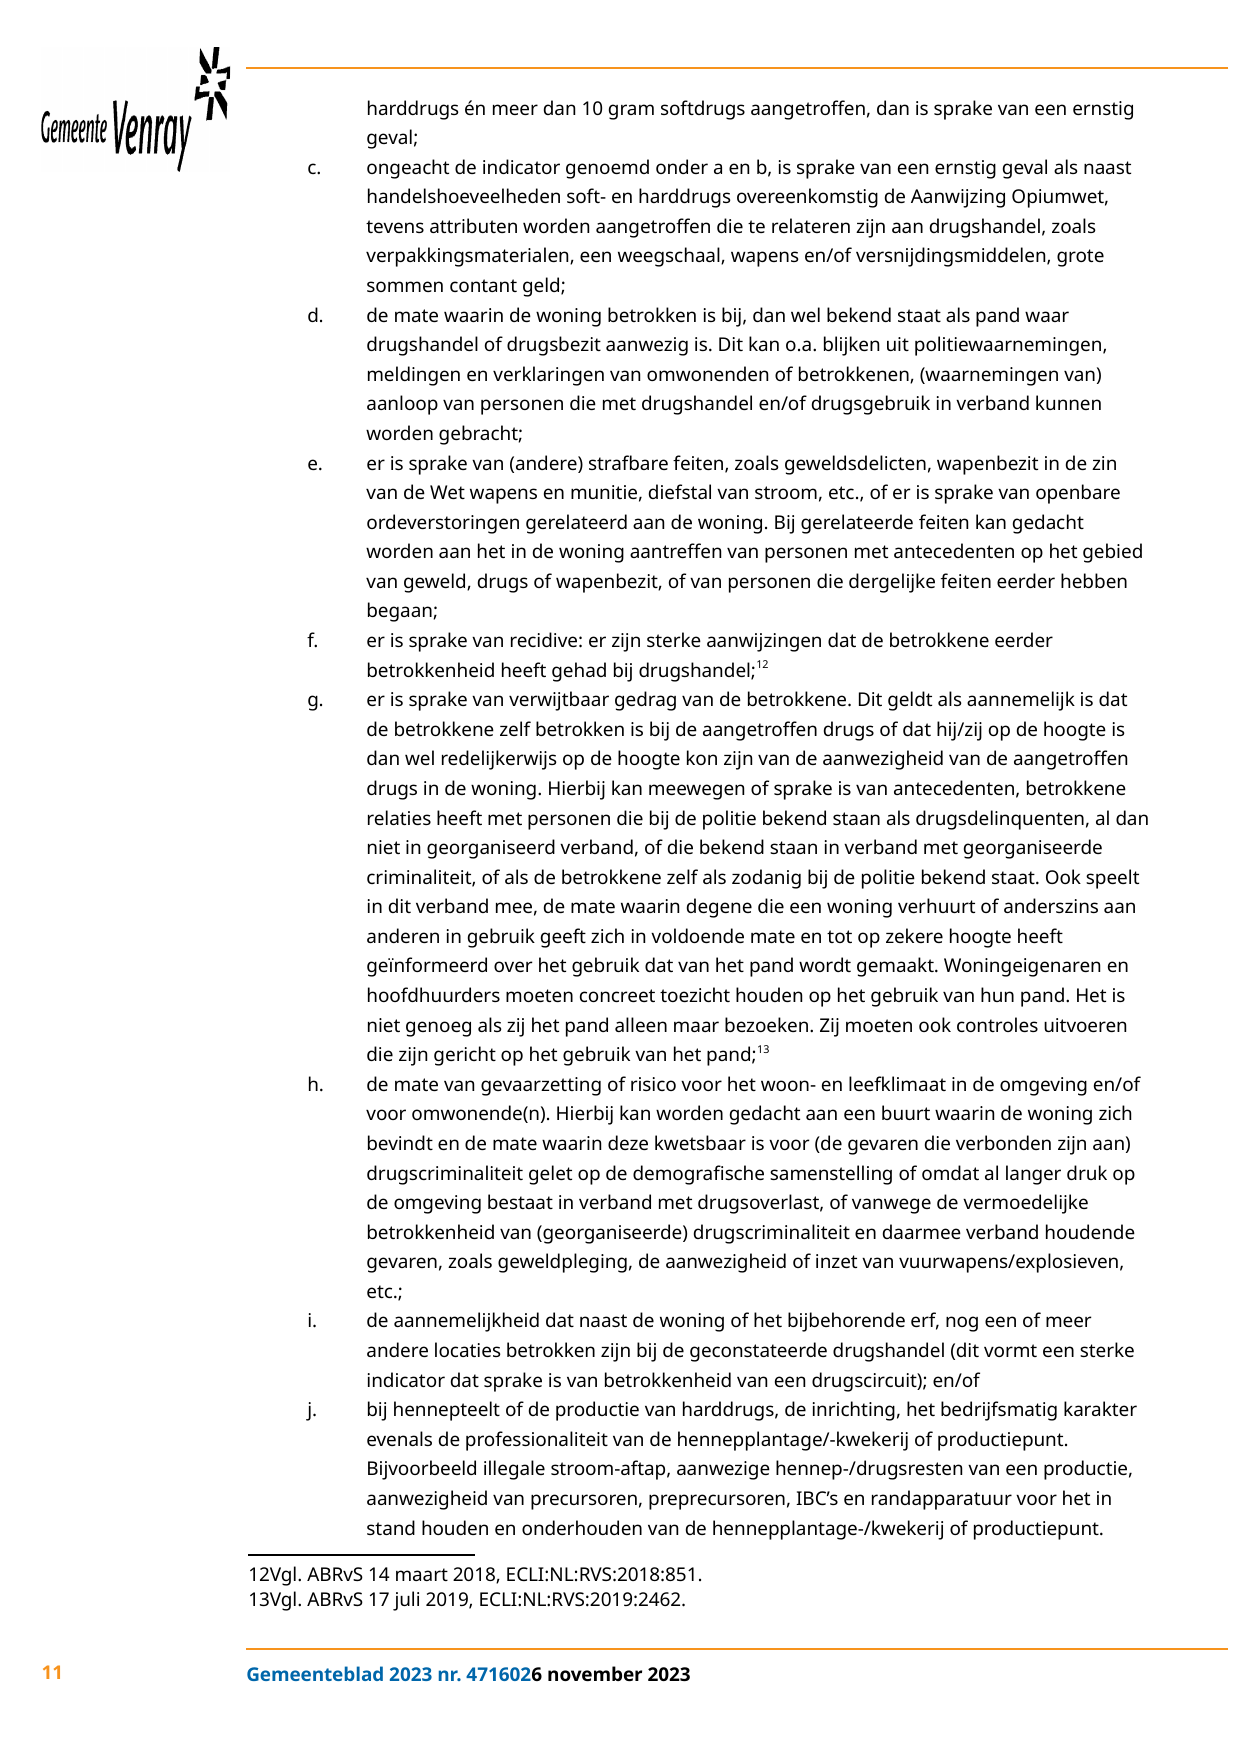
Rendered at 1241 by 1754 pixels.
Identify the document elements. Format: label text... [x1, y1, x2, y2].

list ongeacht de indicator genoemd onder a en b, is sprake van een ernstig geval als naast handelshoeveelheden soft- en harddrugs overeenkomstig de Aanwijzing Opiumwet, tevens attributen worden aangetroffen die te relateren zijn aan drugshandel, zoals verpakkingsmaterialen, een weegschaal, wapens en/of versnijdingsmiddelen, grote sommen contant geld; [307, 154, 1152, 298]
list er is sprake van (andere) strafbare feiten, zoals geweldsdelicten, wapenbezit in de zin van de Wet wapens en munitie, diefstal van stroom, etc., of er is sprake van openbare ordeverstoringen gerelateerd aan de woning. Bij gerelateerde feiten kan gedacht worden aan het in de woning aantreffen van personen met antecedenten op het gebied van geweld, drugs of wapenbezit, of van personen die dergelijke feiten eerder hebben begaan; [307, 450, 1152, 623]
list harddrugs én meer dan 10 gram softdrugs aangetroffen, dan is sprake van een ernstig geval; [307, 95, 1152, 150]
list de mate waarin de woning betrokken is bij, dan wel bekend staat als pand waar drugshandel of drugsbezit aanwezig is. Dit kan o.a. blijken uit politiewaarnemingen, meldingen en verklaringen van omwonenden of betrokkenen, (waarnemingen van) aanloop van personen die met drugshandel en/of drugsgebruik in verband kunnen worden gebracht; [307, 302, 1152, 446]
list bij hennepteelt of de productie van harddrugs, de inrichting, het bedrijfsmatig karakter evenals de professionaliteit van de hennepplantage/-kwekerij of productiepunt. Bijvoorbeeld illegale stroom-aftap, aanwezige hennep-/drugsresten van een productie, aanwezigheid van precursoren, preprecursoren, IBC’s en randapparatuur voor het in stand houden en onderhouden van de hennepplantage-/kwekerij of productiepunt. [307, 1396, 1152, 1541]
list er is sprake van verwijtbaar gedrag van de betrokkene. Dit geldt als aannemelijk is dat de betrokkene zelf betrokken is bij de aangetroffen drugs of dat hij/zij op de hoogte is dan wel redelijkerwijs op de hoogte kon zijn van de aanwezigheid van de aangetroffen drugs in de woning. Hierbij kan meewegen of sprake is van antecedenten, betrokkene relaties heeft met personen die bij de politie bekend staan als drugsdelinquenten, al dan niet in georganiseerd verband, of die bekend staan in verband met georganiseerde criminaliteit, of als de betrokkene zelf als zodanig bij de politie bekend staat. Ook speelt in dit verband mee, de mate waarin degene die een woning verhuurt of anderszins aan anderen in gebruik geeft zich in voldoende mate en tot op zekere hoogte heeft geïnformeerd over het gebruik dat van het pand wordt gemaakt. Woningeigenaren en hoofdhuurders moeten concreet toezicht houden op het gebruik van hun pand. Het is niet genoeg als zij het pand alleen maar bezoeken. Zij moeten ook controles uitvoeren die zijn gericht op het gebruik van het pand; [307, 686, 1152, 1067]
list de aannemelijkheid dat naast de woning of het bijbehorende erf, nog een of meer andere locaties betrokken zijn bij de geconstateerde drugshandel (dit vormt een sterke indicator dat sprake is van betrokkenheid van een drugscircuit); en/of [307, 1308, 1152, 1393]
list er is sprake van recidive: er zijn sterke aanwijzingen dat de betrokkene eerder betrokkenheid heeft gehad bij drugshandel; [307, 627, 1152, 683]
list Vgl. ABRvS 14 maart 2018, ECLI:NL:RVS:2018:851. [248, 1561, 1152, 1586]
list Vgl. ABRvS 17 juli 2019, ECLI:NL:RVS:2019:2462. [248, 1586, 1152, 1612]
list de mate van gevaarzetting of risico voor het woon- en leefklimaat in de omgeving en/of voor omwonende(n). Hierbij kan worden gedacht aan een buurt waarin de woning zich bevindt en de mate waarin deze kwetsbaar is voor (de gevaren die verbonden zijn aan) drugscriminaliteit gelet op de demografische samenstelling of omdat al langer druk op de omgeving bestaat in verband met drugsoverlast, of vanwege de vermoedelijke betrokkenheid van (georganiseerde) drugscriminaliteit en daarmee verband houdende gevaren, zoals geweldpleging, de aanwezigheid of inzet van vuurwapens/explosieven, etc.; [307, 1071, 1152, 1304]
picture [41, 47, 231, 172]
